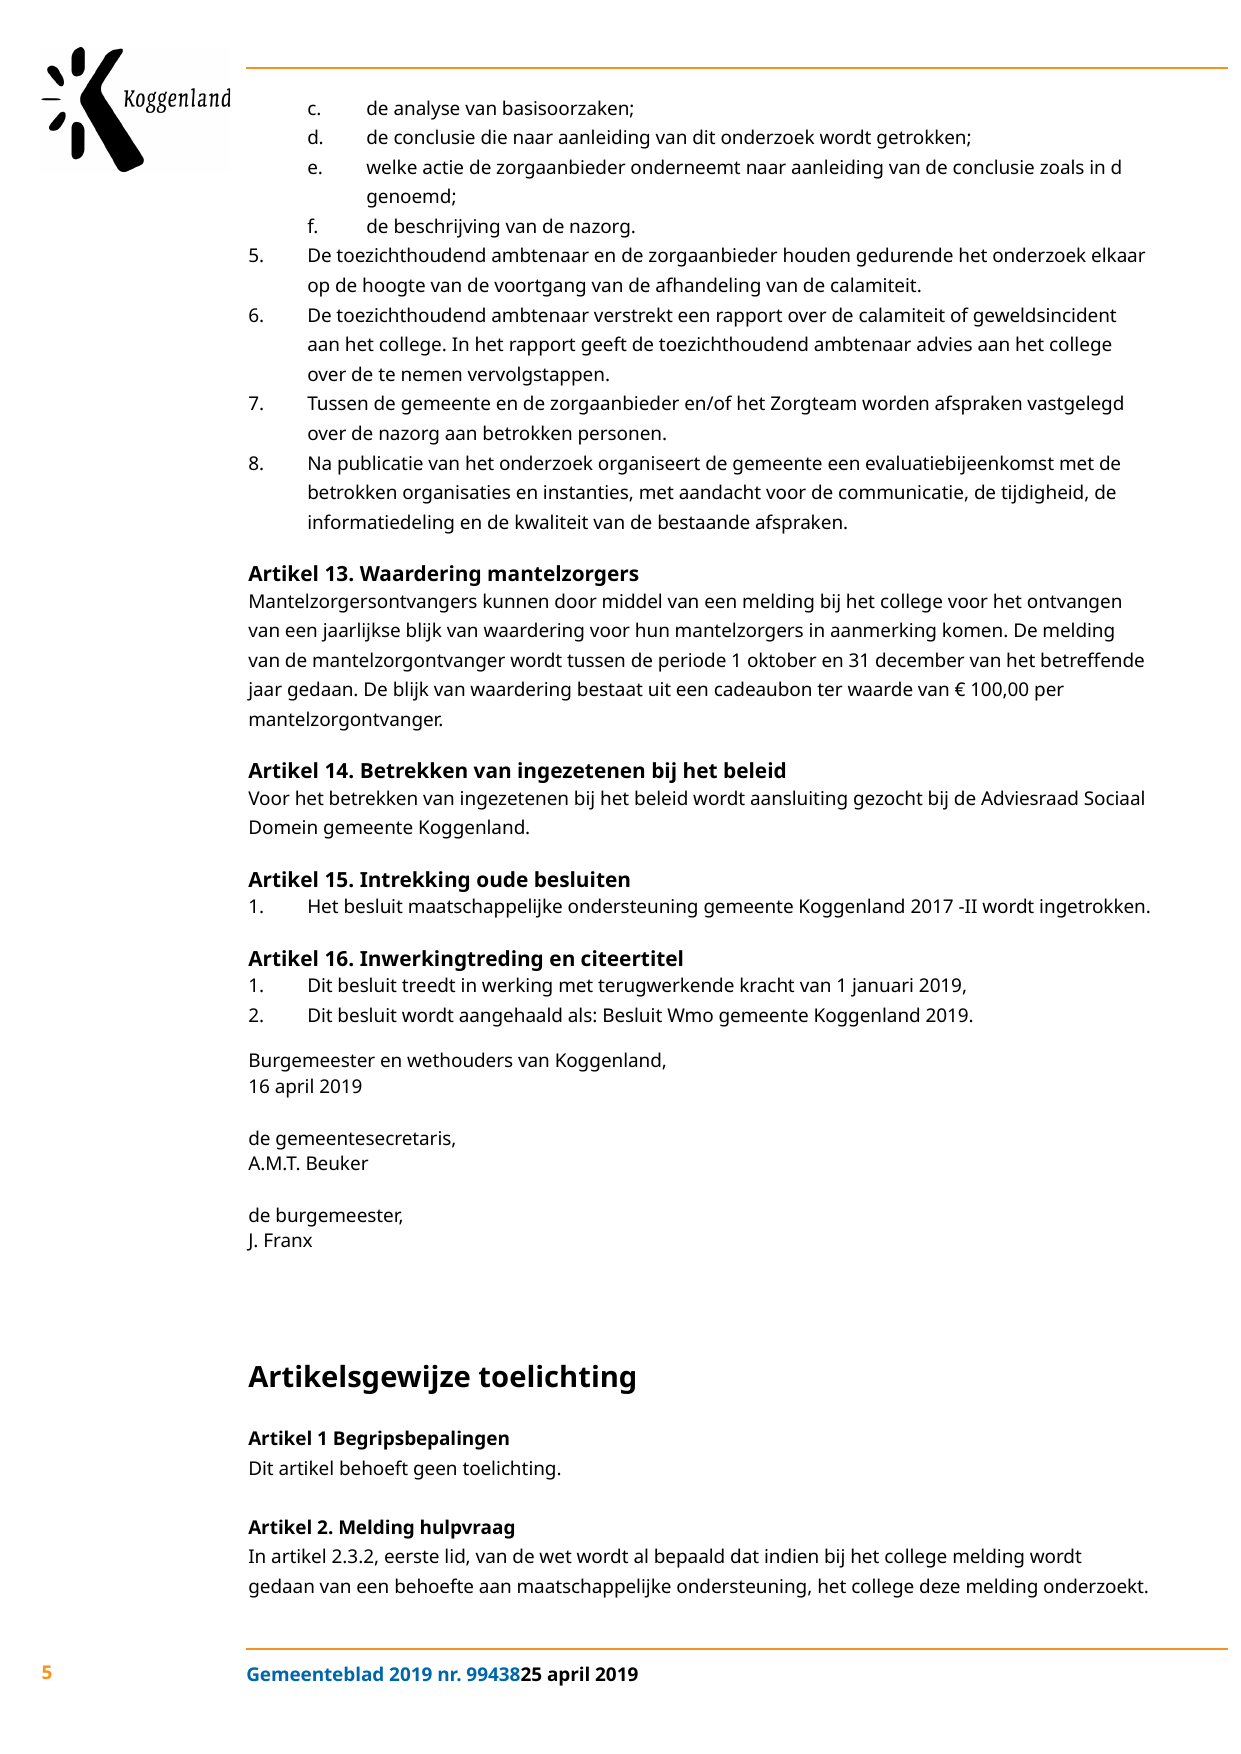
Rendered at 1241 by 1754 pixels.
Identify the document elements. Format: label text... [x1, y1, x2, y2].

list Na publicatie van het onderzoek organiseert de gemeente een evaluatiebijeenkomst met de betrokken organisaties en instanties, met aandacht voor de communicatie, de tijdigheid, de informatiedeling en de kwaliteit van de bestaande afspraken. [248, 450, 1152, 535]
list de analyse van basisoorzaken; [307, 95, 1152, 121]
list Tussen de gemeente en de zorgaanbieder en/of het Zorgteam worden afspraken vastgelegd over de nazorg aan betrokken personen. [248, 391, 1152, 446]
text Voor het betrekken van ingezetenen bij het beleid wordt aansluiting gezocht bij de Adviesraad Sociaal Domein gemeente Koggenland. [248, 785, 1152, 840]
list Dit besluit treedt in werking met terugwerkende kracht van 1 januari 2019, [248, 972, 1152, 998]
text de burgemeester, [248, 1202, 1152, 1228]
list de conclusie die naar aanleiding van dit onderzoek wordt getrokken; [307, 124, 1152, 150]
text Artikelsgewijze toelichting [248, 1356, 1152, 1396]
text de gemeentesecretaris, [248, 1125, 1152, 1150]
list de beschrijving van de nazorg. [307, 213, 1152, 239]
picture [41, 47, 231, 172]
text Artikel 14. Betrekken van ingezetenen bij het beleid [248, 757, 1152, 785]
text Artikel 15. Intrekking oude besluiten [248, 865, 1152, 893]
list De toezichthoudend ambtenaar verstrekt een rapport over de calamiteit of geweldsincident aan het college. In het rapport geeft de toezichthoudend ambtenaar advies aan het college over de te nemen vervolgstappen. [248, 302, 1152, 387]
text 16 april 2019 [248, 1073, 1152, 1099]
text J. Franx [248, 1228, 1152, 1253]
list Dit besluit wordt aangehaald als: Besluit Wmo gemeente Koggenland 2019. [248, 1002, 1152, 1028]
text In artikel 2.3.2, eerste lid, van de wet wordt al bepaald dat indien bij het college melding wordt gedaan van een behoefte aan maatschappelijke ondersteuning, het college deze melding onderzoekt. [248, 1543, 1152, 1599]
list De toezichthoudend ambtenaar en de zorgaanbieder houden gedurende het onderzoek elkaar op de hoogte van de voortgang van de afhandeling van de calamiteit. [248, 243, 1152, 298]
text Artikel 1 Begripsbepalingen [248, 1425, 1152, 1451]
text Artikel 16. Inwerkingtreding en citeertitel [248, 944, 1152, 972]
text Dit artikel behoeft geen toelichting. [248, 1455, 1152, 1480]
text A.M.T. Beuker [248, 1150, 1152, 1176]
text Artikel 2. Melding hulpvraag [248, 1514, 1152, 1539]
text Mantelzorgersontvangers kunnen door middel van een melding bij het college voor het ontvangen van een jaarlijkse blijk van waardering voor hun mantelzorgers in aanmerking komen. De melding van de mantelzorgontvanger wordt tussen de periode 1 oktober en 31 december van het betreffende jaar gedaan. De blijk van waardering bestaat uit een cadeaubon ter waarde van € 100,00 per mantelzorgontvanger. [248, 588, 1152, 732]
text Artikel 13. Waardering mantelzorgers [248, 559, 1152, 588]
list welke actie de zorgaanbieder onderneemt naar aanleiding van de conclusie zoals in d genoemd; [307, 154, 1152, 209]
list Het besluit maatschappelijke ondersteuning gemeente Koggenland 2017 -II wordt ingetrokken. [248, 893, 1152, 919]
text Burgemeester en wethouders van Koggenland, [248, 1047, 1152, 1073]
